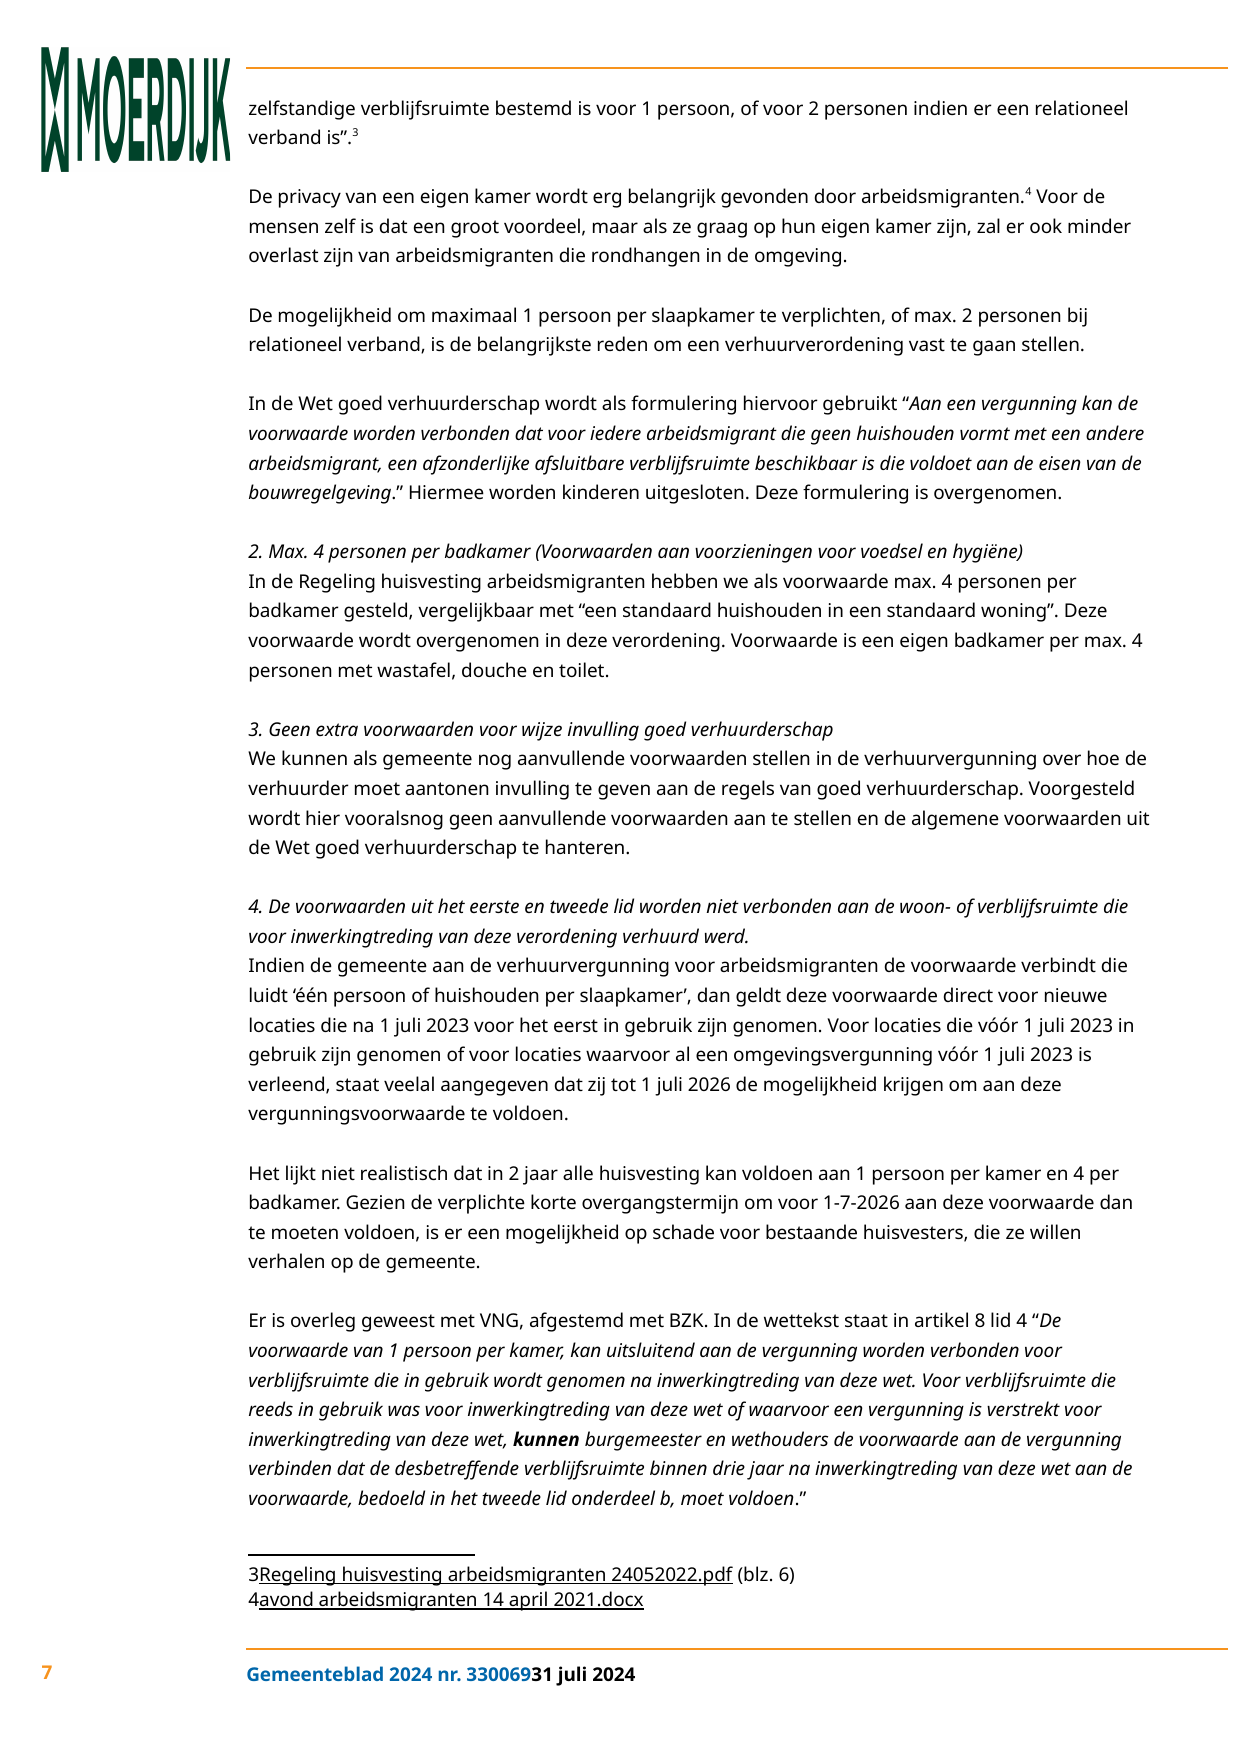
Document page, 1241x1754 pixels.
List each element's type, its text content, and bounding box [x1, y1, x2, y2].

text Regeling huisvesting arbeidsmigranten 24052022.pdf (blz. 6) [248, 1561, 1152, 1586]
text 2. Max. 4 personen per badkamer (Voorwaarden aan voorzieningen voor voedsel en hygiëne) [248, 538, 1152, 564]
text Er is overleg geweest met VNG, afgestemd met BZK. In de wettekst staat in artikel 8 lid 4 “De voorwaarde van 1 persoon per kamer, kan uitsluitend aan de vergunning worden verbonden voor verblijfsruimte die in gebruik wordt genomen na inwerkingtreding van deze wet. Voor verblijfsruimte die reeds in gebruik was voor inwerkingtreding van deze wet of waarvoor een vergunning is verstrekt voor inwerkingtreding van deze wet, kunnen burgemeester en wethouders de voorwaarde aan de vergunning verbinden dat de desbetreffende verblijfsruimte binnen drie jaar na inwerkingtreding van deze wet aan de voorwaarde, bedoeld in het tweede lid onderdeel b, moet voldoen.” [248, 1308, 1152, 1511]
text In de Regeling huisvesting arbeidsmigranten hebben we als voorwaarde max. 4 personen per badkamer gesteld, vergelijkbaar met “een standaard huishouden in een standaard woning”. Deze voorwaarde wordt overgenomen in deze verordening. Voorwaarde is een eigen badkamer per max. 4 personen met wastafel, douche en toilet. [248, 568, 1152, 683]
text We kunnen als gemeente nog aanvullende voorwaarden stellen in de verhuurvergunning over hoe de verhuurder moet aantonen invulling te geven aan de regels van goed verhuurderschap. Voorgesteld wordt hier vooralsnog geen aanvullende voorwaarden aan te stellen en de algemene voorwaarden uit de Wet goed verhuurderschap te hanteren. [248, 746, 1152, 860]
text Indien de gemeente aan de verhuurvergunning voor arbeidsmigranten de voorwaarde verbindt die luidt ‘één persoon of huishouden per slaapkamer’, dan geldt deze voorwaarde direct voor nieuwe locaties die na 1 juli 2023 voor het eerst in gebruik zijn genomen. Voor locaties die vóór 1 juli 2023 in gebruik zijn genomen of voor locaties waarvoor al een omgevingsvergunning vóór 1 juli 2023 is verleend, staat veelal aangegeven dat zij tot 1 juli 2026 de mogelijkheid krijgen om aan deze vergunningsvoorwaarde te voldoen. [248, 953, 1152, 1126]
text Het lijkt niet realistisch dat in 2 jaar alle huisvesting kan voldoen aan 1 persoon per kamer en 4 per badkamer. Gezien de verplichte korte overgangstermijn om voor 1-7-2026 aan deze voorwaarde dan te moeten voldoen, is er een mogelijkheid op schade voor bestaande huisvesters, die ze willen verhalen op de gemeente. [248, 1160, 1152, 1274]
text zelfstandige verblijfsruimte bestemd is voor 1 persoon, of voor 2 personen indien er een relationeel verband is”. [248, 95, 1152, 150]
text De mogelijkheid om maximaal 1 persoon per slaapkamer te verplichten, of max. 2 personen bij relationeel verband, is de belangrijkste reden om een verhuurverordening vast te gaan stellen. [248, 302, 1152, 357]
text 4. De voorwaarden uit het eerste en tweede lid worden niet verbonden aan de woon- of verblijfsruimte die voor inwerkingtreding van deze verordening verhuurd werd. [248, 893, 1152, 949]
text 3. Geen extra voorwaarden voor wijze invulling goed verhuurderschap [248, 716, 1152, 742]
picture [41, 47, 231, 172]
text In de Wet goed verhuurderschap wordt als formulering hiervoor gebruikt “Aan een vergunning kan de voorwaarde worden verbonden dat voor iedere arbeidsmigrant die geen huishouden vormt met een andere arbeidsmigrant, een afzonderlijke afsluitbare verblijfsruimte beschikbaar is die voldoet aan de eisen van de bouwregelgeving.” Hiermee worden kinderen uitgesloten. Deze formulering is overgenomen. [248, 391, 1152, 505]
text avond arbeidsmigranten 14 april 2021.docx [248, 1586, 1152, 1612]
text De privacy van een eigen kamer wordt erg belangrijk gevonden door arbeidsmigranten. Voor de mensen zelf is dat een groot voordeel, maar als ze graag op hun eigen kamer zijn, zal er ook minder overlast zijn van arbeidsmigranten die rondhangen in de omgeving. [248, 183, 1152, 268]
